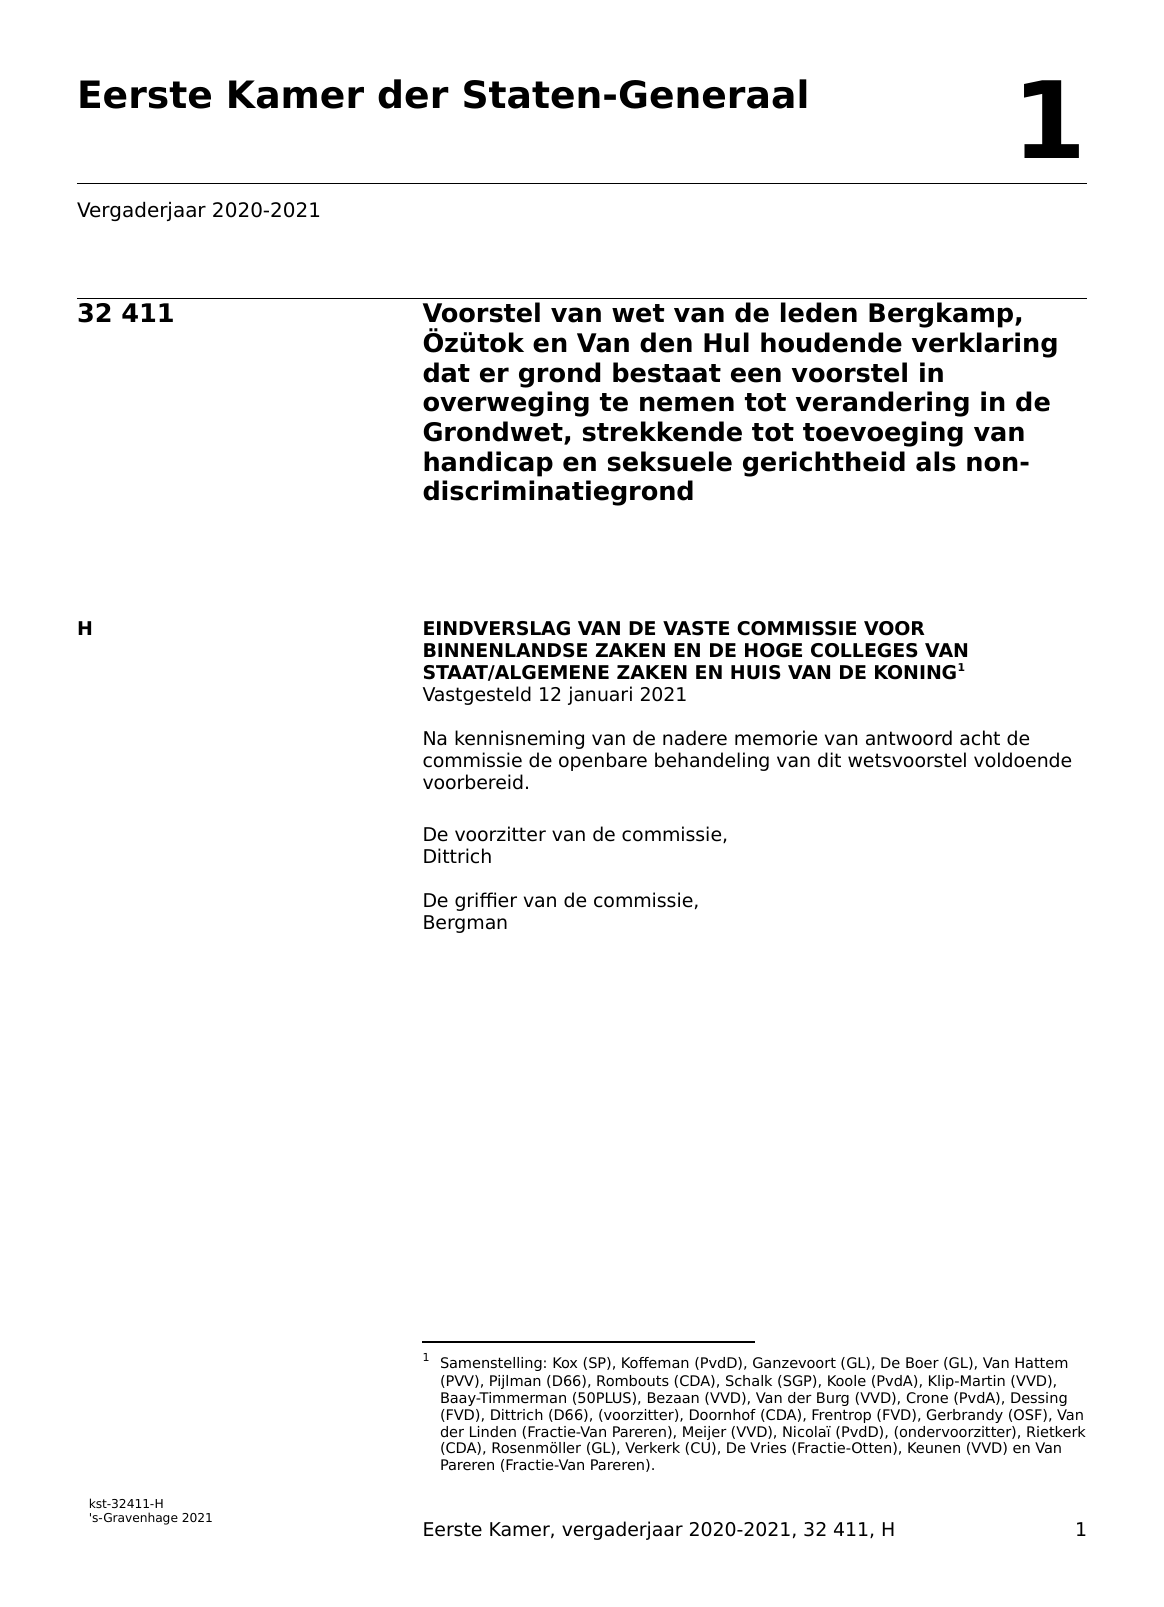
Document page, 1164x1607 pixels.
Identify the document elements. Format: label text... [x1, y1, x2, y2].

table_cell Vergaderjaar 2020-2021 [77, 184, 1087, 298]
text Vastgesteld 12 januari 2021 [422, 684, 1087, 706]
text 's-Gravenhage 2021 [88, 1511, 323, 1525]
text kst-32411-H [88, 1497, 323, 1511]
text De voorzitter van de commissie, Dittrich [422, 824, 1087, 868]
subtitle H EINDVERSLAG VAN DE VASTE COMMISSIE VOOR BINNENLANDSE ZAKEN EN DE HOGE COLLEGES VAN STAAT/ALGEMENE ZAKEN EN HUIS VAN DE KONING [77, 618, 1087, 684]
table_header 1 [886, 59, 1087, 183]
text Samenstelling: Kox (SP), Koffeman (PvdD), Ganzevoort (GL), De Boer (GL), Van Hattem (PVV), Pijlman (D66), Rombouts (CDA), Schalk (SGP), Koole (PvdA), Klip-Martin (VVD), Baay-Timmerman (50PLUS), Bezaan (VVD), Van der Burg (VVD), Crone (PvdA), Dessing (FVD), Dittrich (D66), (voorzitter), Doornhof (CDA), Frentrop (FVD), Gerbrandy (OSF), Van der Linden (Fractie-Van Pareren), Meijer (VVD), Nicolaï (PvdD), (ondervoorzitter), Rietkerk (CDA), Rosenmöller (GL), Verkerk (CU), De Vries (Fractie-Otten), Keunen (VVD) en Van Pareren (Fractie-Van Pareren). [422, 1351, 1087, 1474]
table_header Eerste Kamer der Staten-Generaal [77, 59, 886, 183]
text De griffier van de commissie, Bergman [422, 890, 1087, 934]
text Na kennisneming van de nadere memorie van antwoord acht de commissie de openbare behandeling van dit wetsvoorstel voldoende voorbereid. [422, 728, 1087, 794]
subtitle 32 411 Voorstel van wet van de leden Bergkamp, Özütok en Van den Hul houdende verklaring dat er grond bestaat een voorstel in overweging te nemen tot verandering in de Grondwet, strekkende tot toevoeging van handicap en seksuele gerichtheid als non-discriminatiegrond [77, 299, 1087, 507]
